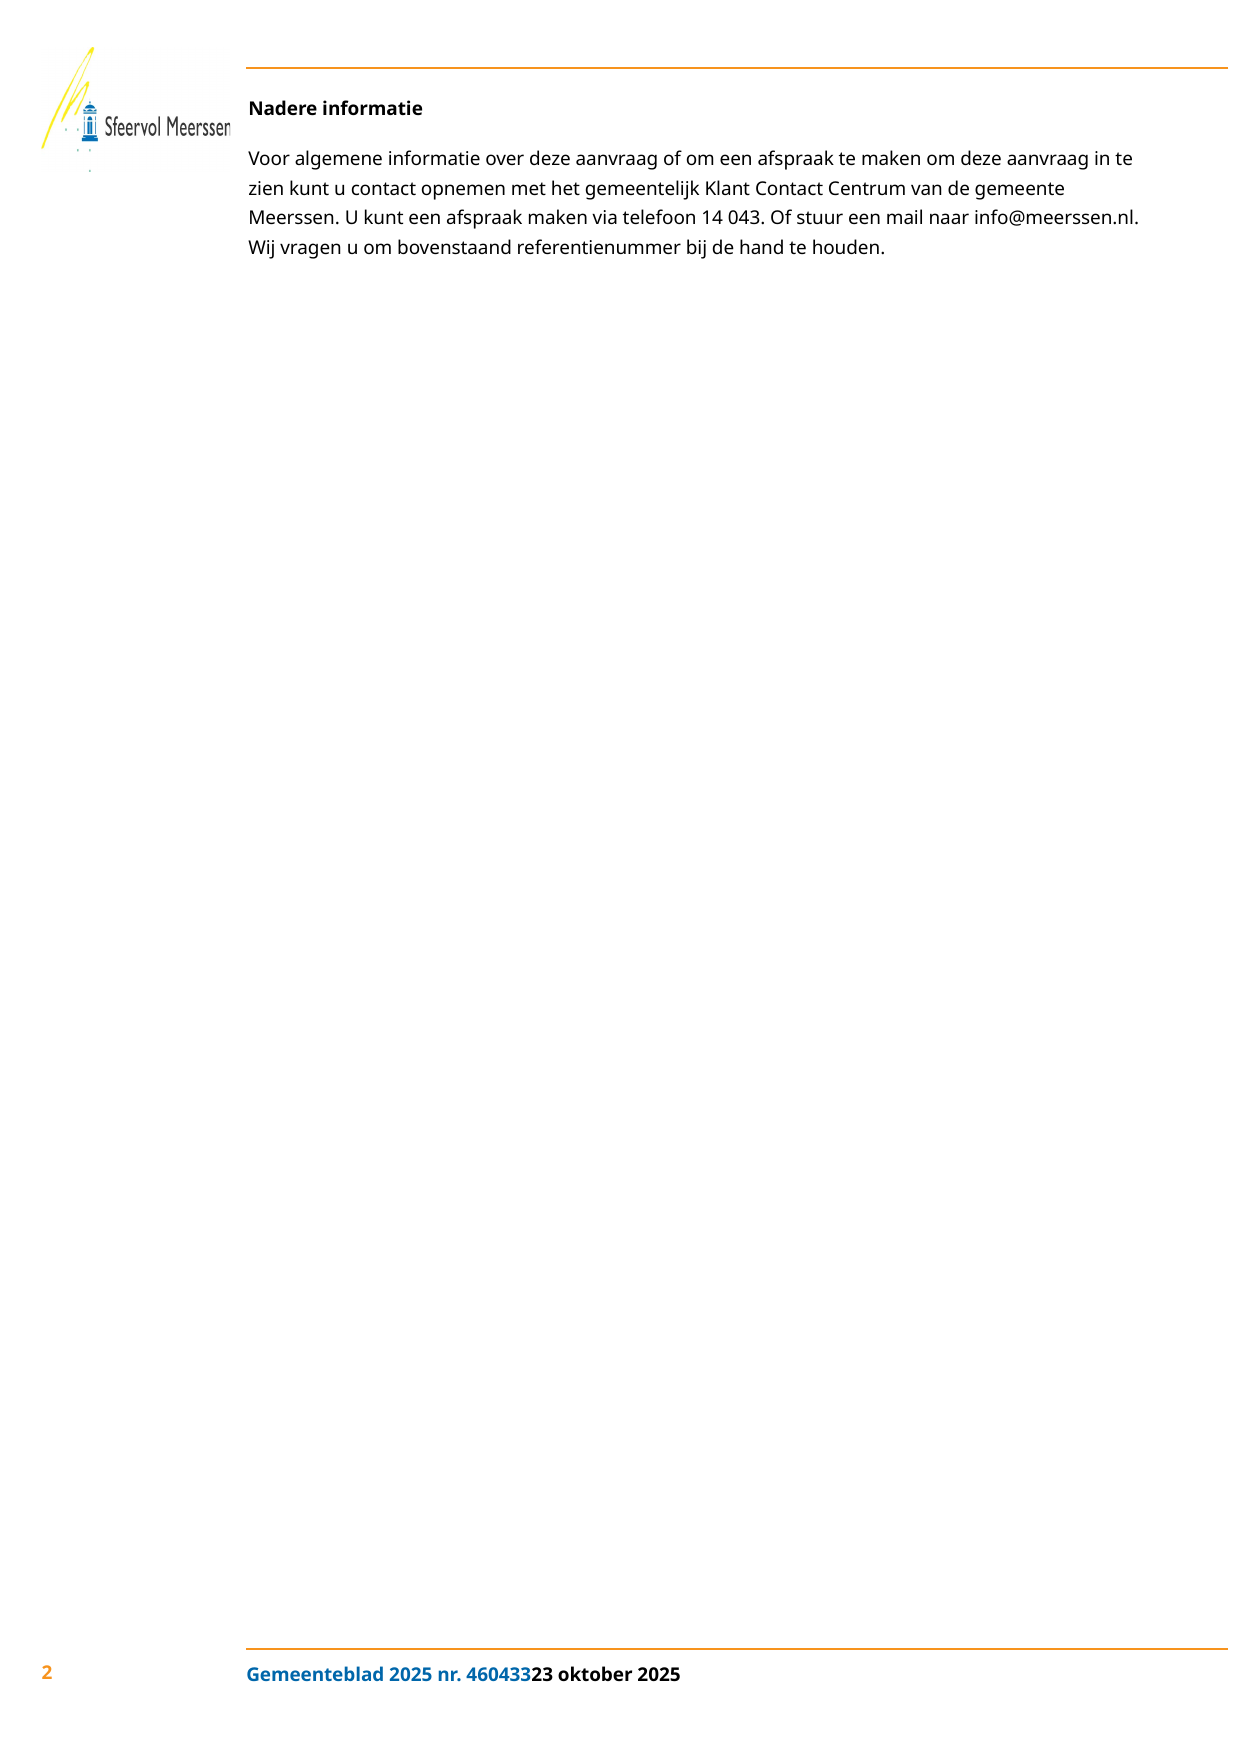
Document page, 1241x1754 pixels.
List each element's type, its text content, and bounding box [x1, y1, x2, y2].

text Voor algemene informatie over deze aanvraag of om een afspraak te maken om deze aanvraag in te zien kunt u contact opnemen met het gemeentelijk Klant Contact Centrum van de gemeente Meerssen. U kunt een afspraak maken via telefoon 14 043. Of stuur een mail naar info@meerssen.nl. Wij vragen u om bovenstaand referentienummer bij de hand te houden. [248, 145, 1152, 260]
picture [41, 47, 231, 172]
text Nadere informatie [248, 95, 1152, 121]
